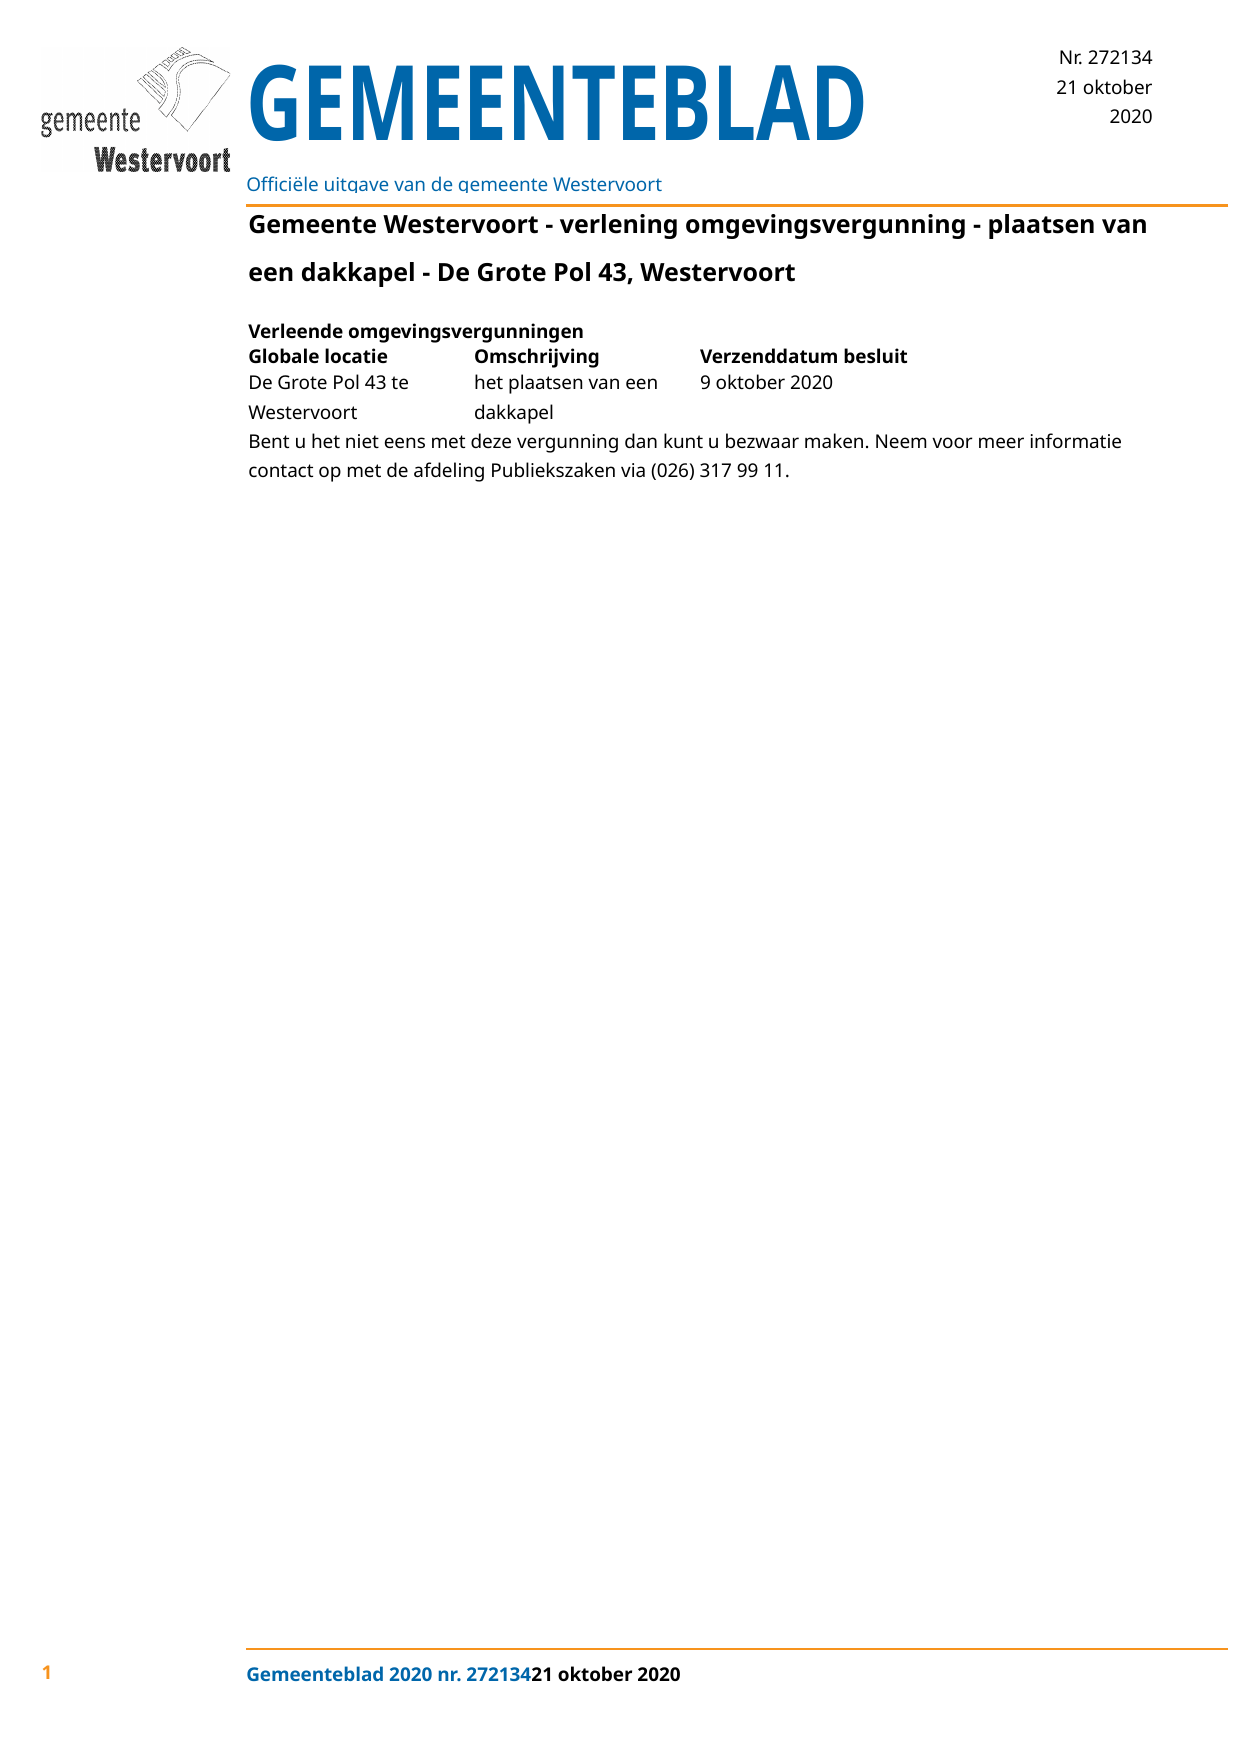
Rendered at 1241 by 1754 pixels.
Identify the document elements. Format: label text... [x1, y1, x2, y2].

text Gemeente Westervoort - verlening omgevingsvergunning - plaatsen van een dakkapel - De Grote Pol 43, Westervoort [248, 207, 1152, 288]
table_cell De Grote Pol 43 te Westervoort [248, 370, 474, 425]
table_cell Omschrijving [474, 344, 700, 369]
table_cell Globale locatie [248, 344, 474, 369]
table_header Verleende omgevingsvergunningen [248, 318, 1152, 344]
table_cell [926, 344, 1152, 369]
table_cell Verzenddatum besluit [700, 344, 926, 369]
picture [41, 47, 231, 172]
table_cell het plaatsen van een dakkapel [474, 370, 700, 425]
text Bent u het niet eens met deze vergunning dan kunt u bezwaar maken. Neem voor meer informatie contact op met de afdeling Publiekszaken via (026) 317 99 11. [248, 428, 1152, 483]
table_cell [926, 370, 1152, 425]
table_cell 9 oktober 2020 [700, 370, 926, 425]
